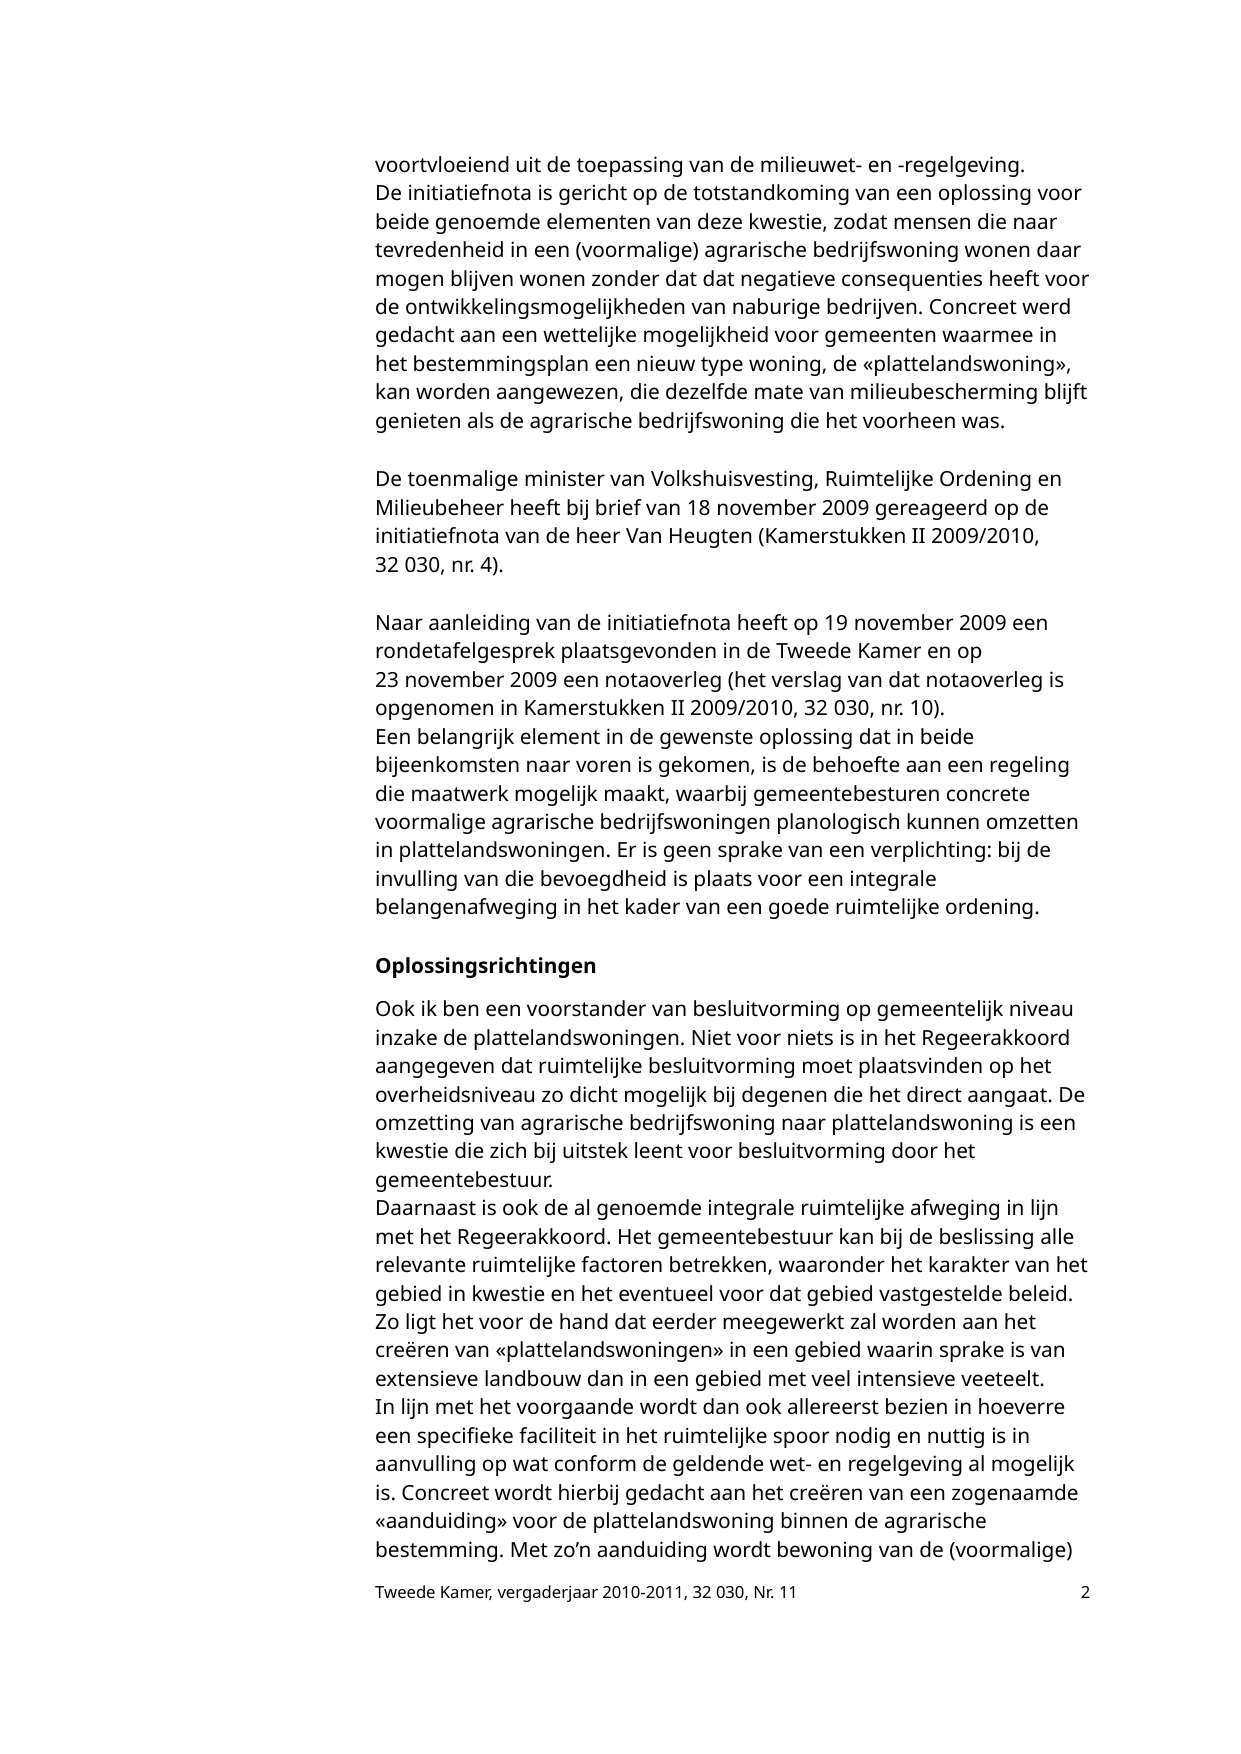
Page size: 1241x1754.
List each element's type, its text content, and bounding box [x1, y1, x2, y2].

text Oplossingsrichtingen [375, 951, 1090, 979]
text Ook ik ben een voorstander van besluitvorming op gemeentelijk niveau inzake de plattelandswoningen. Niet voor niets is in het Regeerakkoord aangegeven dat ruimtelijke besluitvorming moet plaatsvinden op het overheidsniveau zo dicht mogelijk bij degenen die het direct aangaat. De omzetting van agrarische bedrijfswoning naar plattelandswoning is een kwestie die zich bij uitstek leent voor besluitvorming door het gemeentebestuur. [375, 994, 1090, 1193]
text De initiatiefnota is gericht op de totstandkoming van een oplossing voor beide genoemde elementen van deze kwestie, zodat mensen die naar tevredenheid in een (voormalige) agrarische bedrijfswoning wonen daar mogen blijven wonen zonder dat dat negatieve consequenties heeft voor de ontwikkelingsmogelijkheden van naburige bedrijven. Concreet werd gedacht aan een wettelijke mogelijkheid voor gemeenten waarmee in het bestemmingsplan een nieuw type woning, de «plattelandswoning», kan worden aangewezen, die dezelfde mate van milieubescherming blijft genieten als de agrarische bedrijfswoning die het voorheen was. [375, 178, 1090, 434]
text In lijn met het voorgaande wordt dan ook allereerst bezien in hoeverre een specifieke faciliteit in het ruimtelijke spoor nodig en nuttig is in aanvulling op wat conform de geldende wet- en regelgeving al mogelijk is. Concreet wordt hierbij gedacht aan het creëren van een zogenaamde «aanduiding» voor de plattelandswoning binnen de agrarische bestemming. Met zo’n aanduiding wordt bewoning van de (voormalige) [375, 1392, 1090, 1563]
text voortvloeiend uit de toepassing van de milieuwet- en -regelgeving. [375, 150, 1090, 178]
text Naar aanleiding van de initiatiefnota heeft op 19 november 2009 een rondetafelgesprek plaatsgevonden in de Tweede Kamer en op 23 november 2009 een notaoverleg (het verslag van dat notaoverleg is opgenomen in Kamerstukken II 2009/2010, 32 030, nr. 10). [375, 608, 1090, 722]
text Daarnaast is ook de al genoemde integrale ruimtelijke afweging in lijn met het Regeerakkoord. Het gemeentebestuur kan bij de beslissing alle relevante ruimtelijke factoren betrekken, waaronder het karakter van het gebied in kwestie en het eventueel voor dat gebied vastgestelde beleid. Zo ligt het voor de hand dat eerder meegewerkt zal worden aan het creëren van «plattelandswoningen» in een gebied waarin sprake is van extensieve landbouw dan in een gebied met veel intensieve veeteelt. [375, 1193, 1090, 1392]
text Een belangrijk element in de gewenste oplossing dat in beide bijeenkomsten naar voren is gekomen, is de behoefte aan een regeling die maatwerk mogelijk maakt, waarbij gemeentebesturen concrete voormalige agrarische bedrijfswoningen planologisch kunnen omzetten in plattelandswoningen. Er is geen sprake van een verplichting: bij de invulling van die bevoegdheid is plaats voor een integrale belangenafweging in het kader van een goede ruimtelijke ordening. [375, 722, 1090, 921]
text De toenmalige minister van Volkshuisvesting, Ruimtelijke Ordening en Milieubeheer heeft bij brief van 18 november 2009 gereageerd op de initiatiefnota van de heer Van Heugten (Kamerstukken II 2009/2010, 32 030, nr. 4). [375, 464, 1090, 578]
